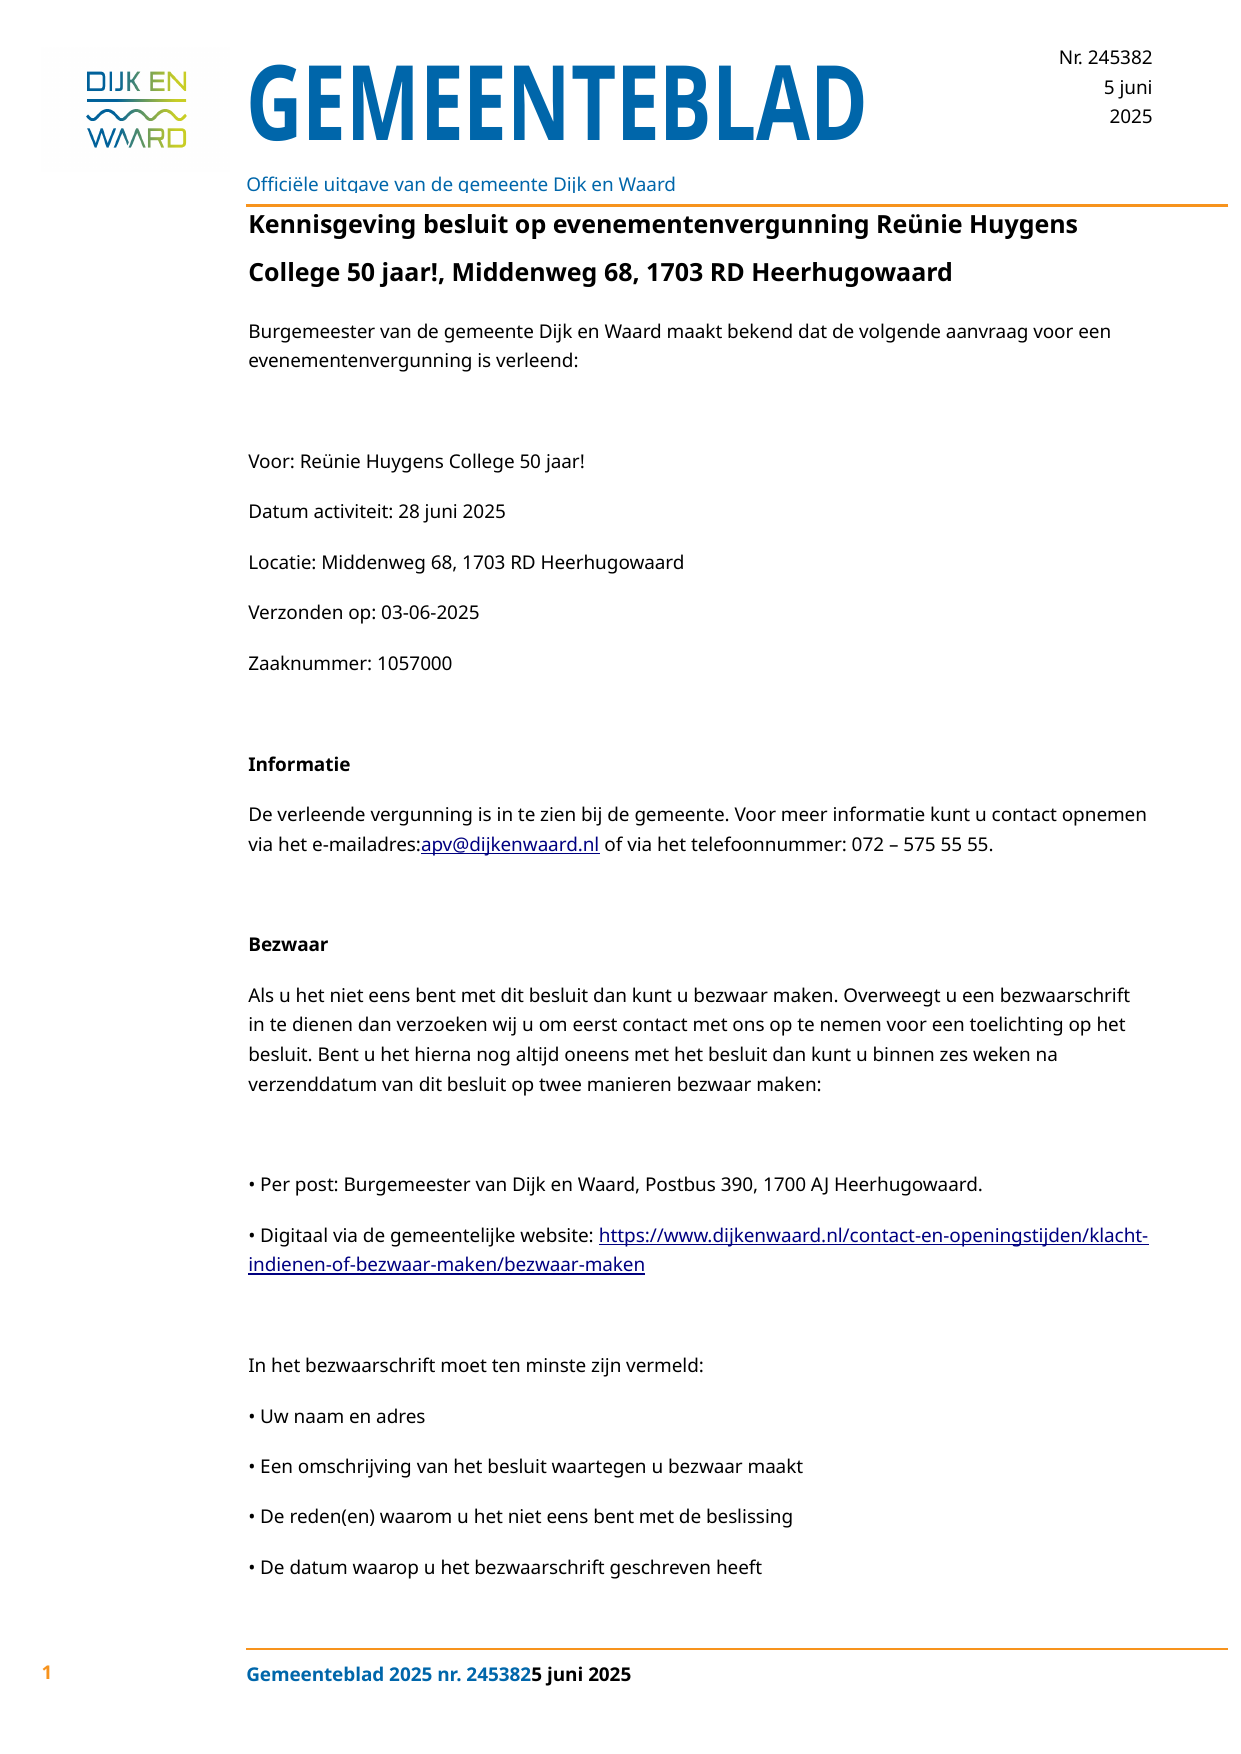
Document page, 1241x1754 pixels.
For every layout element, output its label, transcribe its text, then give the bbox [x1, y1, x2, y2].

text Verzonden op: 03-06-2025 [248, 599, 1152, 625]
text Als u het niet eens bent met dit besluit dan kunt u bezwaar maken. Overweegt u een bezwaarschrift in te dienen dan verzoeken wij u om eerst contact met ons op te nemen voor een toelichting op het besluit. Bent u het hierna nog altijd oneens met het besluit dan kunt u binnen zes weken na verzenddatum van dit besluit op twee manieren bezwaar maken: [248, 982, 1152, 1097]
text • Per post: Burgemeester van Dijk en Waard, Postbus 390, 1700 AJ Heerhugowaard. [248, 1172, 1152, 1197]
picture [41, 47, 231, 172]
text • Een omschrijving van het besluit waartegen u bezwaar maakt [248, 1453, 1152, 1479]
text Burgemeester van de gemeente Dijk en Waard maakt bekend dat de volgende aanvraag voor een evenementenvergunning is verleend: [248, 318, 1152, 373]
text • Digitaal via de gemeentelijke website: https://www.dijkenwaard.nl/contact-en-openingstijden/klacht-indienen-of-bezwaar-maken/bezwaar-maken [248, 1222, 1152, 1277]
text Informatie [248, 751, 1152, 777]
text Kennisgeving besluit op evenementenvergunning Reünie Huygens College 50 jaar!, Middenweg 68, 1703 RD Heerhugowaard [248, 207, 1152, 288]
text Locatie: Middenweg 68, 1703 RD Heerhugowaard [248, 549, 1152, 575]
text Datum activiteit: 28 juni 2025 [248, 499, 1152, 524]
text • De datum waarop u het bezwaarschrift geschreven heeft [248, 1554, 1152, 1580]
text In het bezwaarschrift moet ten minste zijn vermeld: [248, 1352, 1152, 1378]
text De verleende vergunning is in te zien bij de gemeente. Voor meer informatie kunt u contact opnemen via het e-mailadres:apv@dijkenwaard.nl of via het telefoonnummer: 072 – 575 55 55. [248, 801, 1152, 857]
text • De reden(en) waarom u het niet eens bent met de beslissing [248, 1504, 1152, 1529]
text Voor: Reünie Huygens College 50 jaar! [248, 448, 1152, 474]
text Zaaknummer: 1057000 [248, 650, 1152, 676]
text Bezwaar [248, 932, 1152, 957]
text • Uw naam en adres [248, 1403, 1152, 1429]
